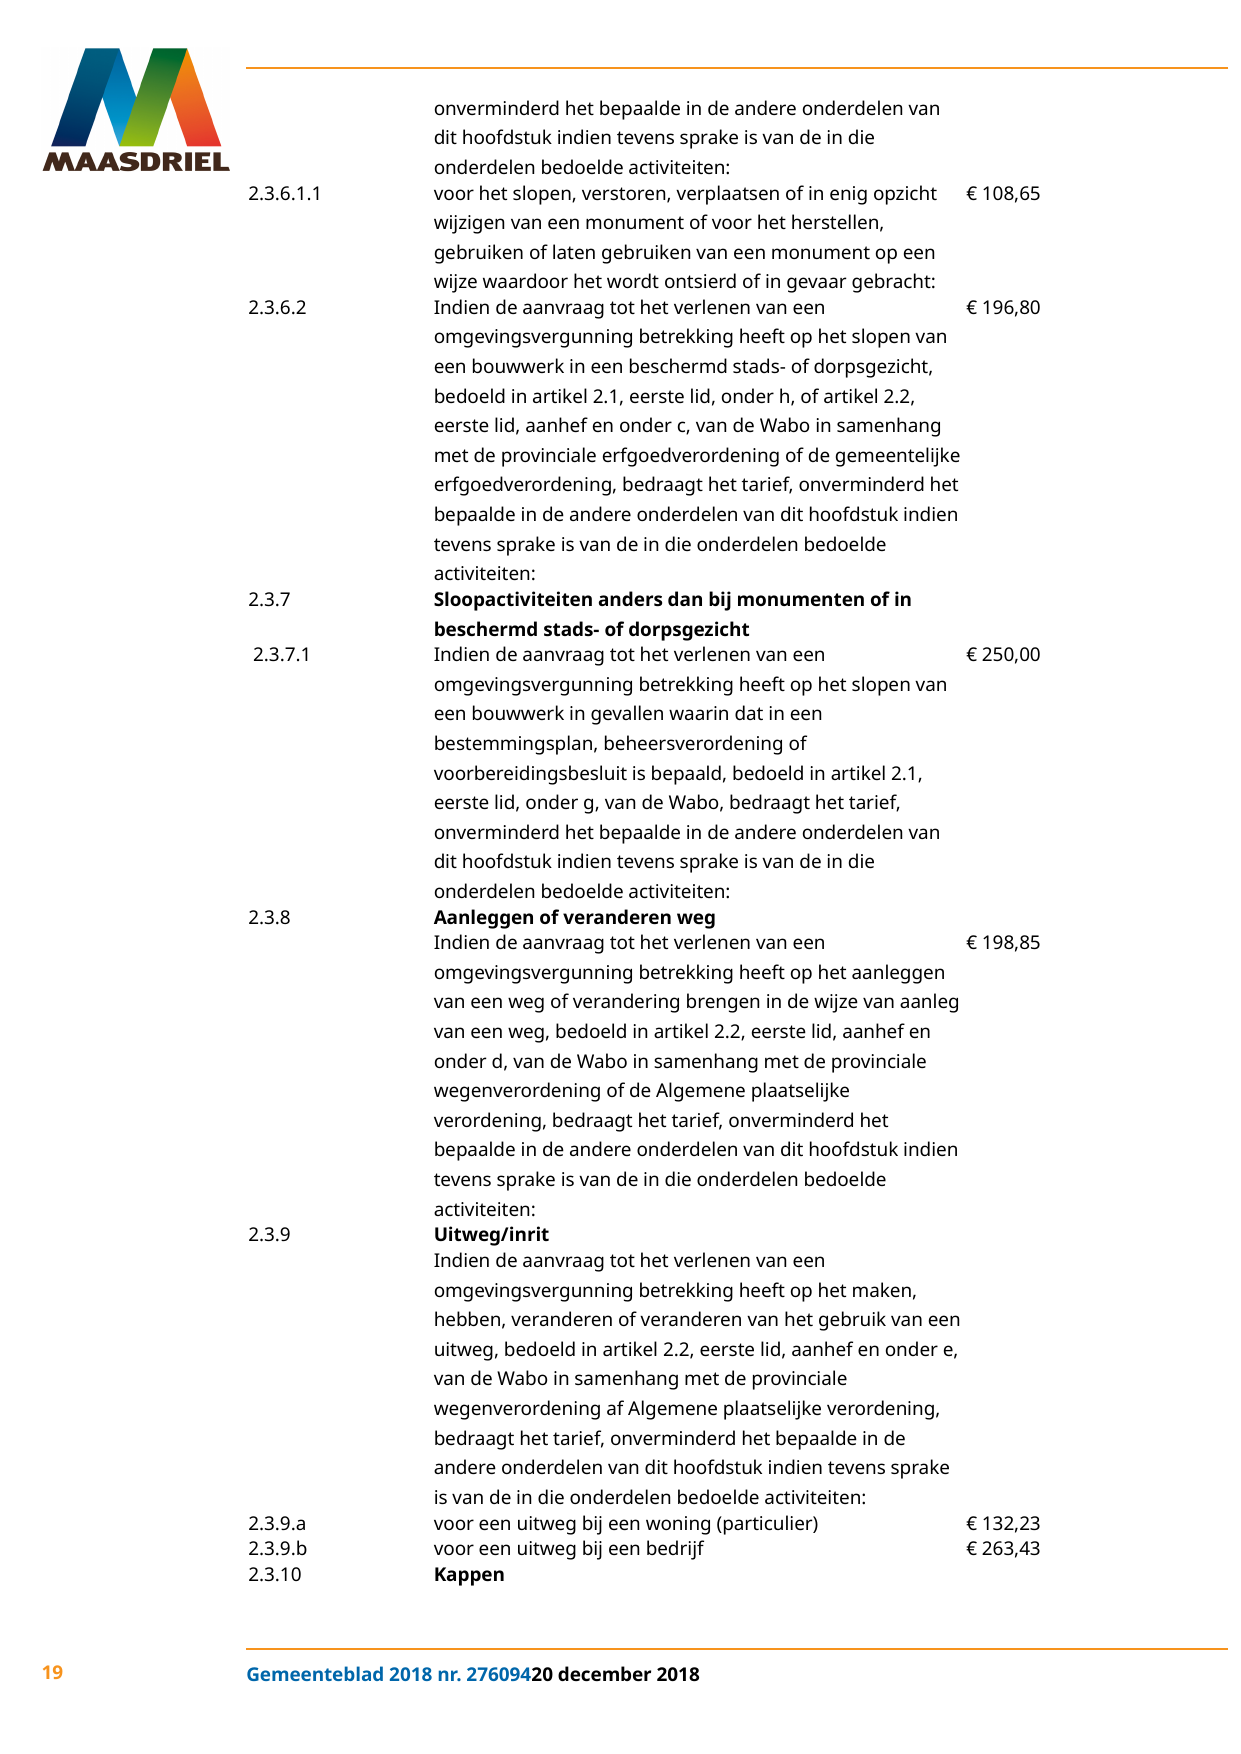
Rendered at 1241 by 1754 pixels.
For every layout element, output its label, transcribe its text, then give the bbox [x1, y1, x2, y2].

table_cell [966, 586, 1152, 641]
table_cell 2.3.9.a [248, 1510, 433, 1535]
table_cell 2.3.7 [248, 586, 433, 641]
table_cell € 263,43 [966, 1535, 1152, 1561]
table_cell [248, 95, 433, 180]
table_cell Kappen [434, 1561, 966, 1587]
table_cell Indien de aanvraag tot het verlenen van een omgevingsvergunning betrekking heeft op het slopen van een bouwwerk in een beschermd stads- of dorpsgezicht, bedoeld in artikel 2.1, eerste lid, onder h, of artikel 2.2, eerste lid, aanhef en onder c, van de Wabo in samenhang met de provinciale erfgoedverordening of de gemeentelijke erfgoedverordening, bedraagt het tarief, onverminderd het bepaalde in de andere onderdelen van dit hoofdstuk indien tevens sprake is van de in die onderdelen bedoelde activiteiten: [434, 294, 966, 586]
table_cell [966, 904, 1152, 929]
picture [41, 47, 231, 172]
table_cell [966, 95, 1152, 180]
table_cell [966, 1561, 1152, 1587]
table_cell € 196,80 [966, 294, 1152, 586]
table_cell [966, 1247, 1152, 1510]
table_cell voor het slopen, verstoren, verplaatsen of in enig opzicht wijzigen van een monument of voor het herstellen, gebruiken of laten gebruiken van een monument op een wijze waardoor het wordt ontsierd of in gevaar gebracht: [434, 180, 966, 294]
table_cell Sloopactiviteiten anders dan bij monumenten of in beschermd stads- of dorpsgezicht [434, 586, 966, 641]
table_cell onverminderd het bepaalde in de andere onderdelen van dit hoofdstuk indien tevens sprake is van de in die onderdelen bedoelde activiteiten: [434, 95, 966, 180]
table_cell € 132,23 [966, 1510, 1152, 1535]
table_cell € 250,00 [966, 641, 1152, 904]
table_cell voor een uitweg bij een bedrijf [434, 1535, 966, 1561]
table_cell [966, 1222, 1152, 1247]
table_cell [248, 930, 433, 1222]
table_cell Indien de aanvraag tot het verlenen van een omgevingsvergunning betrekking heeft op het maken, hebben, veranderen of veranderen van het gebruik van een uitweg, bedoeld in artikel 2.2, eerste lid, aanhef en onder e, van de Wabo in samenhang met de provinciale wegenverordening af Algemene plaatselijke verordening, bedraagt het tarief, onverminderd het bepaalde in de andere onderdelen van dit hoofdstuk indien tevens sprake is van de in die onderdelen bedoelde activiteiten: [434, 1247, 966, 1510]
table_cell voor een uitweg bij een woning (particulier) [434, 1510, 966, 1535]
table_cell 2.3.8 [248, 904, 433, 929]
table_cell [248, 1247, 433, 1510]
table_cell 2.3.10 [248, 1561, 433, 1587]
table_cell Aanleggen of veranderen weg [434, 904, 966, 929]
table_cell 2.3.6.2 [248, 294, 433, 586]
table_cell 2.3.9.b [248, 1535, 433, 1561]
table_cell Uitweg/inrit [434, 1222, 966, 1247]
table_cell € 198,85 [966, 930, 1152, 1222]
table_cell 2.3.7.1 [248, 641, 433, 904]
table_cell Indien de aanvraag tot het verlenen van een omgevingsvergunning betrekking heeft op het aanleggen van een weg of verandering brengen in de wijze van aanleg van een weg, bedoeld in artikel 2.2, eerste lid, aanhef en onder d, van de Wabo in samenhang met de provinciale wegenverordening of de Algemene plaatselijke verordening, bedraagt het tarief, onverminderd het bepaalde in de andere onderdelen van dit hoofdstuk indien tevens sprake is van de in die onderdelen bedoelde activiteiten: [434, 930, 966, 1222]
table_cell € 108,65 [966, 180, 1152, 294]
table_cell Indien de aanvraag tot het verlenen van een omgevingsvergunning betrekking heeft op het slopen van een bouwwerk in gevallen waarin dat in een bestemmingsplan, beheersverordening of voorbereidingsbesluit is bepaald, bedoeld in artikel 2.1, eerste lid, onder g, van de Wabo, bedraagt het tarief, onverminderd het bepaalde in de andere onderdelen van dit hoofdstuk indien tevens sprake is van de in die onderdelen bedoelde activiteiten: [434, 641, 966, 904]
table_cell 2.3.6.1.1 [248, 180, 433, 294]
table_cell 2.3.9 [248, 1222, 433, 1247]
